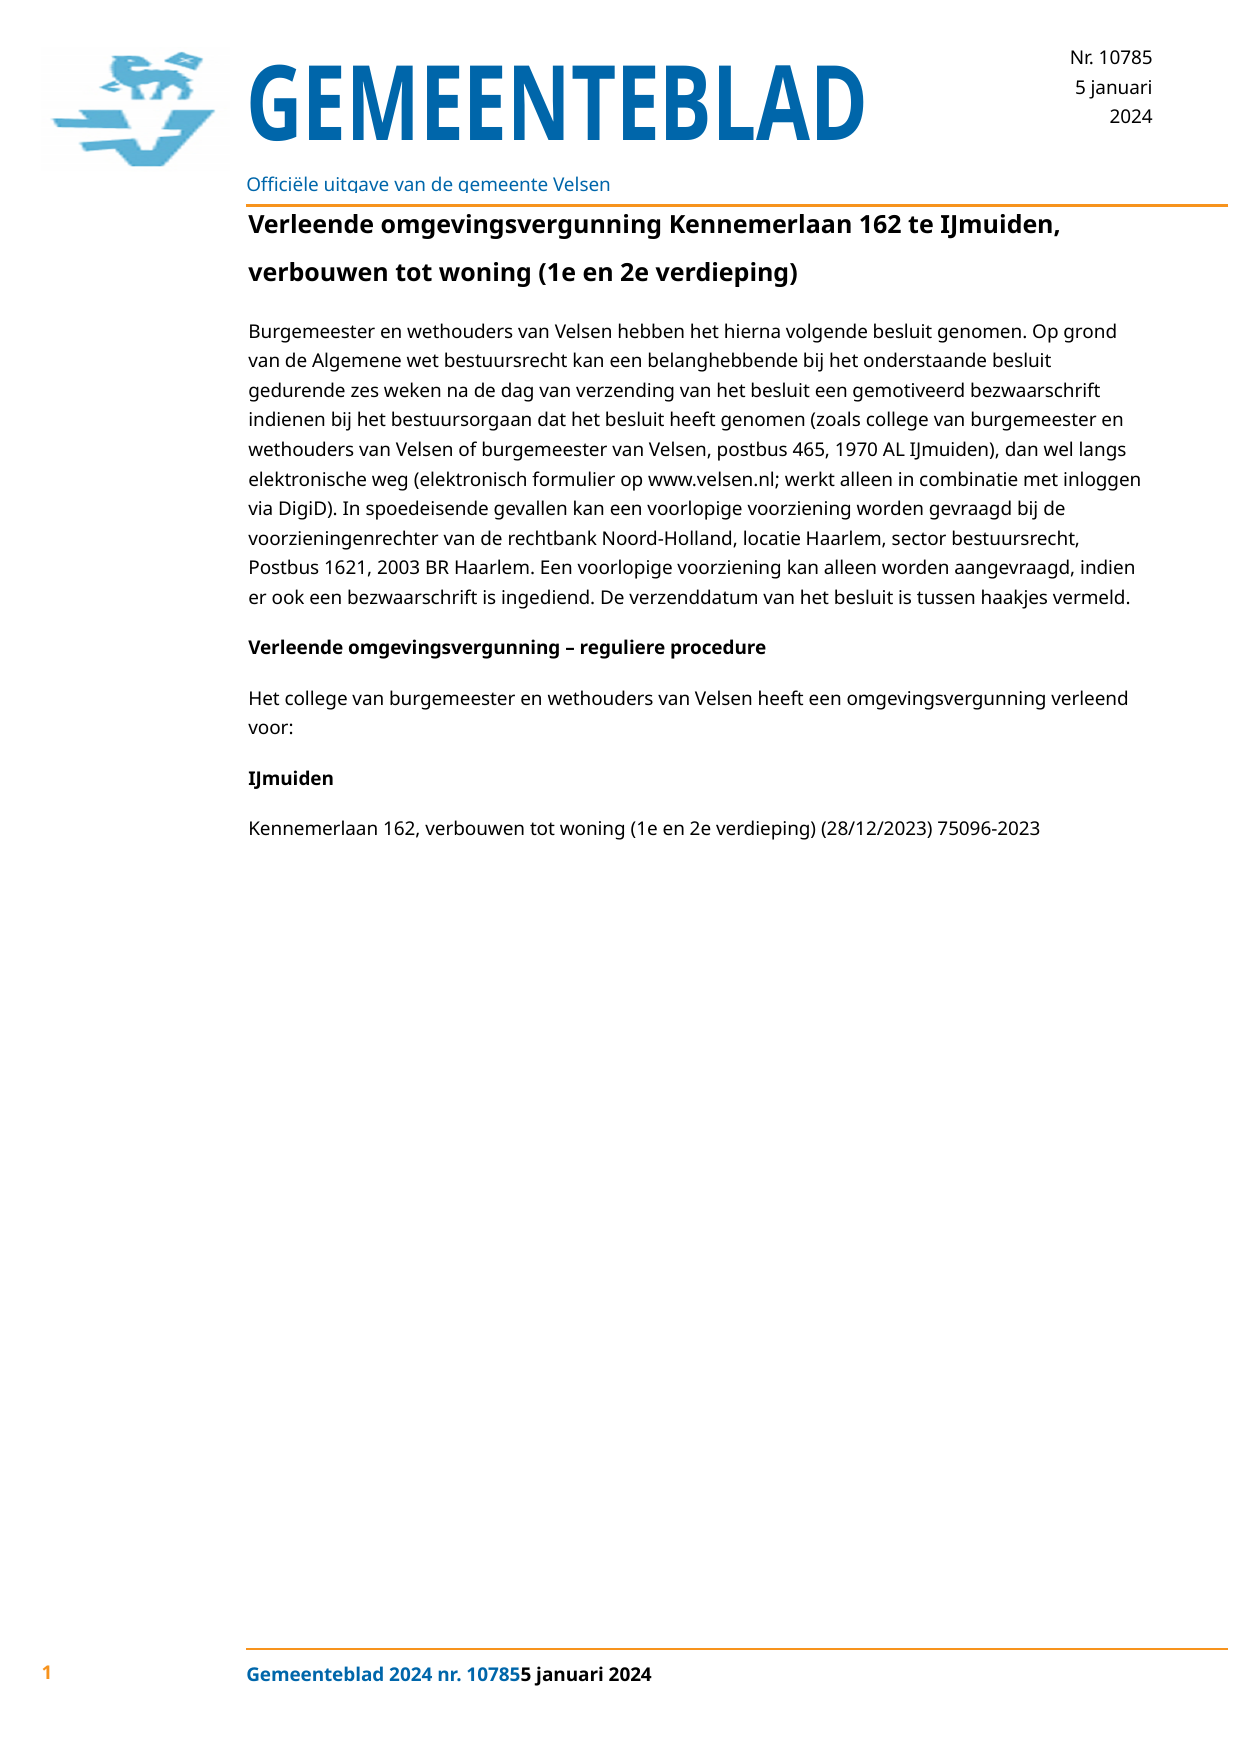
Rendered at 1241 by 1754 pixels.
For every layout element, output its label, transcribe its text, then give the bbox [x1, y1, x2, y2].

text Het college van burgemeester en wethouders van Velsen heeft een omgevingsvergunning verleend voor: [248, 685, 1152, 740]
text Kennemerlaan 162, verbouwen tot woning (1e en 2e verdieping) (28/12/2023) 75096-2023 [248, 815, 1152, 841]
text Verleende omgevingsvergunning – reguliere procedure [248, 634, 1152, 660]
picture [41, 47, 231, 172]
text IJmuiden [248, 765, 1152, 791]
text Verleende omgevingsvergunning Kennemerlaan 162 te IJmuiden, verbouwen tot woning (1e en 2e verdieping) [248, 207, 1152, 288]
text Burgemeester en wethouders van Velsen hebben het hierna volgende besluit genomen. Op grond van de Algemene wet bestuursrecht kan een belanghebbende bij het onderstaande besluit gedurende zes weken na de dag van verzending van het besluit een gemotiveerd bezwaarschrift indienen bij het bestuursorgaan dat het besluit heeft genomen (zoals college van burgemeester en wethouders van Velsen of burgemeester van Velsen, postbus 465, 1970 AL IJmuiden), dan wel langs elektronische weg (elektronisch formulier op www.velsen.nl; werkt alleen in combinatie met inloggen via DigiD). In spoedeisende gevallen kan een voorlopige voorziening worden gevraagd bij de voorzieningenrechter van de rechtbank Noord-Holland, locatie Haarlem, sector bestuursrecht, Postbus 1621, 2003 BR Haarlem. Een voorlopige voorziening kan alleen worden aangevraagd, indien er ook een bezwaarschrift is ingediend. De verzenddatum van het besluit is tussen haakjes vermeld. [248, 318, 1152, 610]
